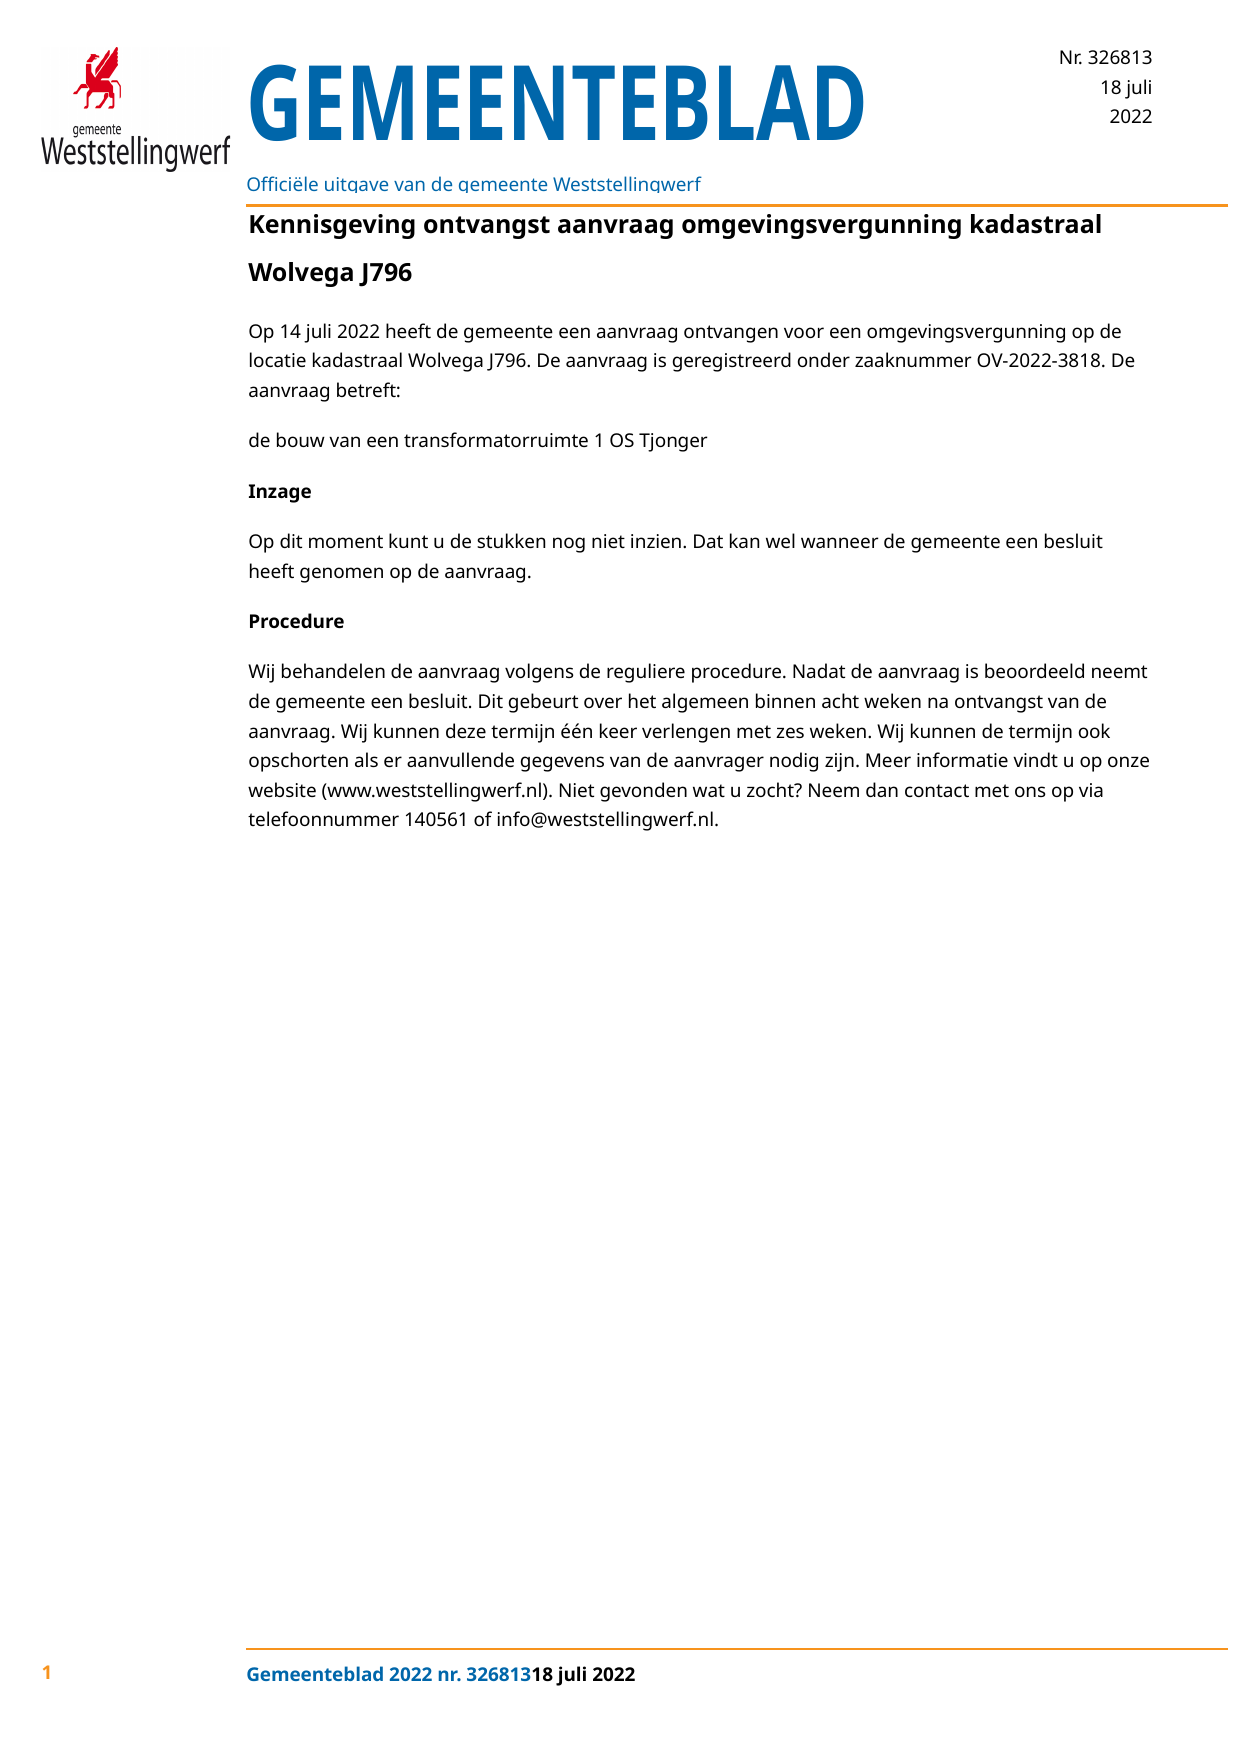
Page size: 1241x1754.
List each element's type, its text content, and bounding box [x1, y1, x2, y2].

text Kennisgeving ontvangst aanvraag omgevingsvergunning kadastraal Wolvega J796 [248, 207, 1152, 288]
text de bouw van een transformatorruimte 1 OS Tjonger [248, 427, 1152, 453]
text Wij behandelen de aanvraag volgens de reguliere procedure. Nadat de aanvraag is beoordeeld neemt de gemeente een besluit. Dit gebeurt over het algemeen binnen acht weken na ontvangst van de aanvraag. Wij kunnen deze termijn één keer verlengen met zes weken. Wij kunnen de termijn ook opschorten als er aanvullende gegevens van de aanvrager nodig zijn. Meer informatie vindt u op onze website (www.weststellingwerf.nl). Niet gevonden wat u zocht? Neem dan contact met ons op via telefoonnummer 140561 of info@weststellingwerf.nl. [248, 659, 1152, 832]
text Op 14 juli 2022 heeft de gemeente een aanvraag ontvangen voor een omgevingsvergunning op de locatie kadastraal Wolvega J796. De aanvraag is geregistreerd onder zaaknummer OV-2022-3818. De aanvraag betreft: [248, 318, 1152, 403]
picture [41, 47, 231, 172]
text Inzage [248, 478, 1152, 504]
text Procedure [248, 608, 1152, 634]
text Op dit moment kunt u de stukken nog niet inzien. Dat kan wel wanneer de gemeente een besluit heeft genomen op de aanvraag. [248, 528, 1152, 584]
